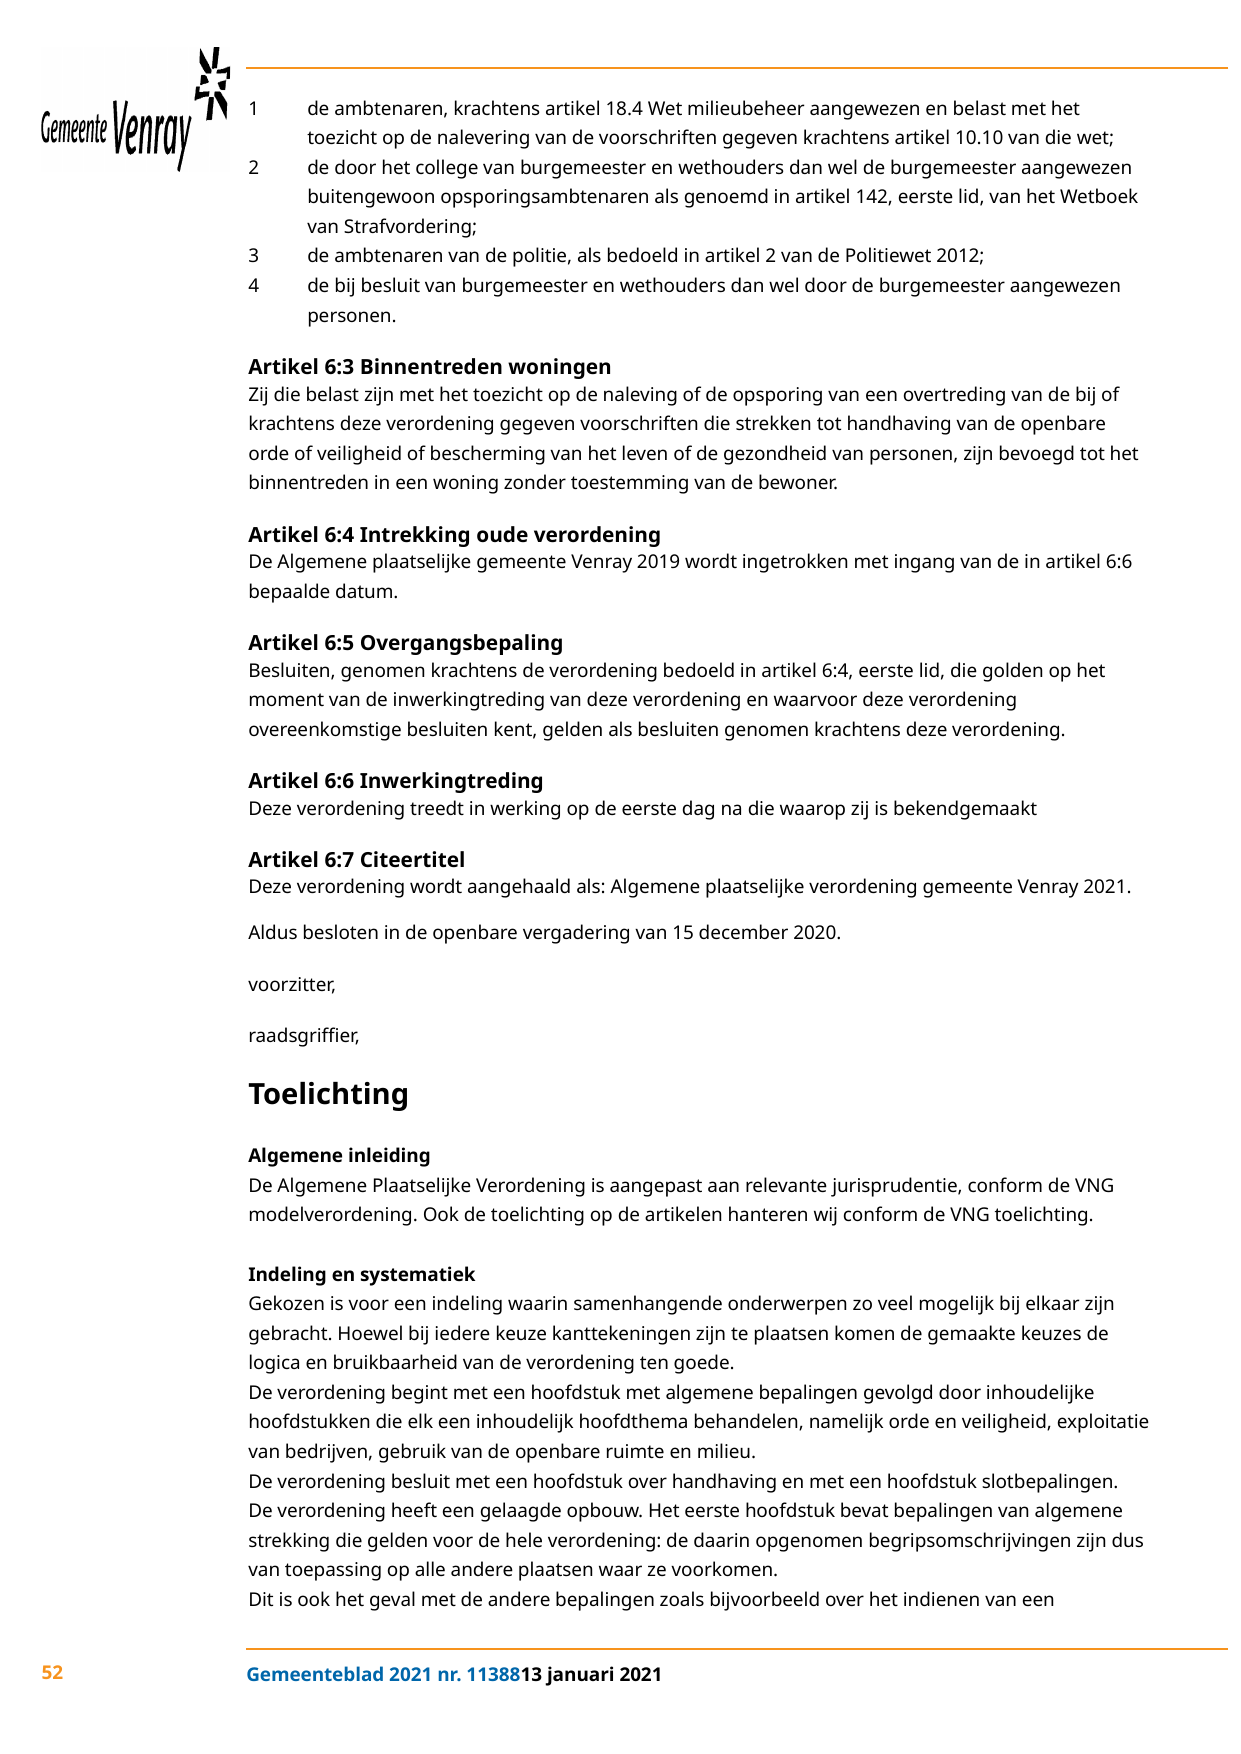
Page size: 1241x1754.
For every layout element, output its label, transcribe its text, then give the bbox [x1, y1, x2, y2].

text De verordening begint met een hoofdstuk met algemene bepalingen gevolgd door inhoudelijke hoofdstukken die elk een inhoudelijk hoofdthema behandelen, namelijk orde en veiligheid, exploitatie van bedrijven, gebruik van de openbare ruimte en milieu. [248, 1379, 1152, 1464]
text De Algemene Plaatselijke Verordening is aangepast aan relevante jurisprudentie, conform de VNG modelverordening. Ook de toelichting op de artikelen hanteren wij conform de VNG toelichting. [248, 1172, 1152, 1227]
text raadsgriffier, [248, 1022, 1152, 1048]
text voorzitter, [248, 971, 1152, 996]
text Artikel 6:7 Citeertitel [248, 845, 1152, 874]
text Artikel 6:6 Inwerkingtreding [248, 766, 1152, 795]
list de ambtenaren, krachtens artikel 18.4 Wet milieubeheer aangewezen en belast met het toezicht op de nalevering van de voorschriften gegeven krachtens artikel 10.10 van die wet; [248, 95, 1152, 150]
text Toelichting [248, 1074, 1152, 1113]
picture [41, 47, 231, 172]
text Dit is ook het geval met de andere bepalingen zoals bijvoorbeeld over het indienen van een [248, 1586, 1152, 1612]
list de door het college van burgemeester en wethouders dan wel de burgemeester aangewezen buitengewoon opsporingsambtenaren als genoemd in artikel 142, eerste lid, van het Wetboek van Strafvordering; [248, 154, 1152, 239]
list de ambtenaren van de politie, als bedoeld in artikel 2 van de Politiewet 2012; [248, 243, 1152, 268]
list de bij besluit van burgemeester en wethouders dan wel door de burgemeester aangewezen personen. [248, 272, 1152, 328]
text Deze verordening wordt aangehaald als: Algemene plaatselijke verordening gemeente Venray 2021. [248, 874, 1152, 899]
text Besluiten, genomen krachtens de verordening bedoeld in artikel 6:4, eerste lid, die golden op het moment van de inwerkingtreding van deze verordening en waarvoor deze verordening overeenkomstige besluiten kent, gelden als besluiten genomen krachtens deze verordening. [248, 657, 1152, 742]
text Artikel 6:3 Binnentreden woningen [248, 352, 1152, 381]
text Gekozen is voor een indeling waarin samenhangende onderwerpen zo veel mogelijk bij elkaar zijn gebracht. Hoewel bij iedere keuze kanttekeningen zijn te plaatsen komen de gemaakte keuzes de logica en bruikbaarheid van de verordening ten goede. [248, 1290, 1152, 1375]
text Deze verordening treedt in werking op de eerste dag na die waarop zij is bekendgemaakt [248, 795, 1152, 821]
text De verordening besluit met een hoofdstuk over handhaving en met een hoofdstuk slotbepalingen. [248, 1468, 1152, 1494]
text Artikel 6:5 Overgangsbepaling [248, 628, 1152, 657]
text De Algemene plaatselijke gemeente Venray 2019 wordt ingetrokken met ingang van de in artikel 6:6 bepaalde datum. [248, 548, 1152, 604]
text De verordening heeft een gelaagde opbouw. Het eerste hoofdstuk bevat bepalingen van algemene strekking die gelden voor de hele verordening: de daarin opgenomen begripsomschrijvingen zijn dus van toepassing op alle andere plaatsen waar ze voorkomen. [248, 1497, 1152, 1582]
text Aldus besloten in de openbare vergadering van 15 december 2020. [248, 919, 1152, 945]
text Algemene inleiding [248, 1142, 1152, 1168]
text Zij die belast zijn met het toezicht op de naleving of de opsporing van een overtreding van de bij of krachtens deze verordening gegeven voorschriften die strekken tot handhaving van de openbare orde of veiligheid of bescherming van het leven of de gezondheid van personen, zijn bevoegd tot het binnentreden in een woning zonder toestemming van de bewoner. [248, 381, 1152, 495]
text Artikel 6:4 Intrekking oude verordening [248, 520, 1152, 548]
text Indeling en systematiek [248, 1261, 1152, 1287]
